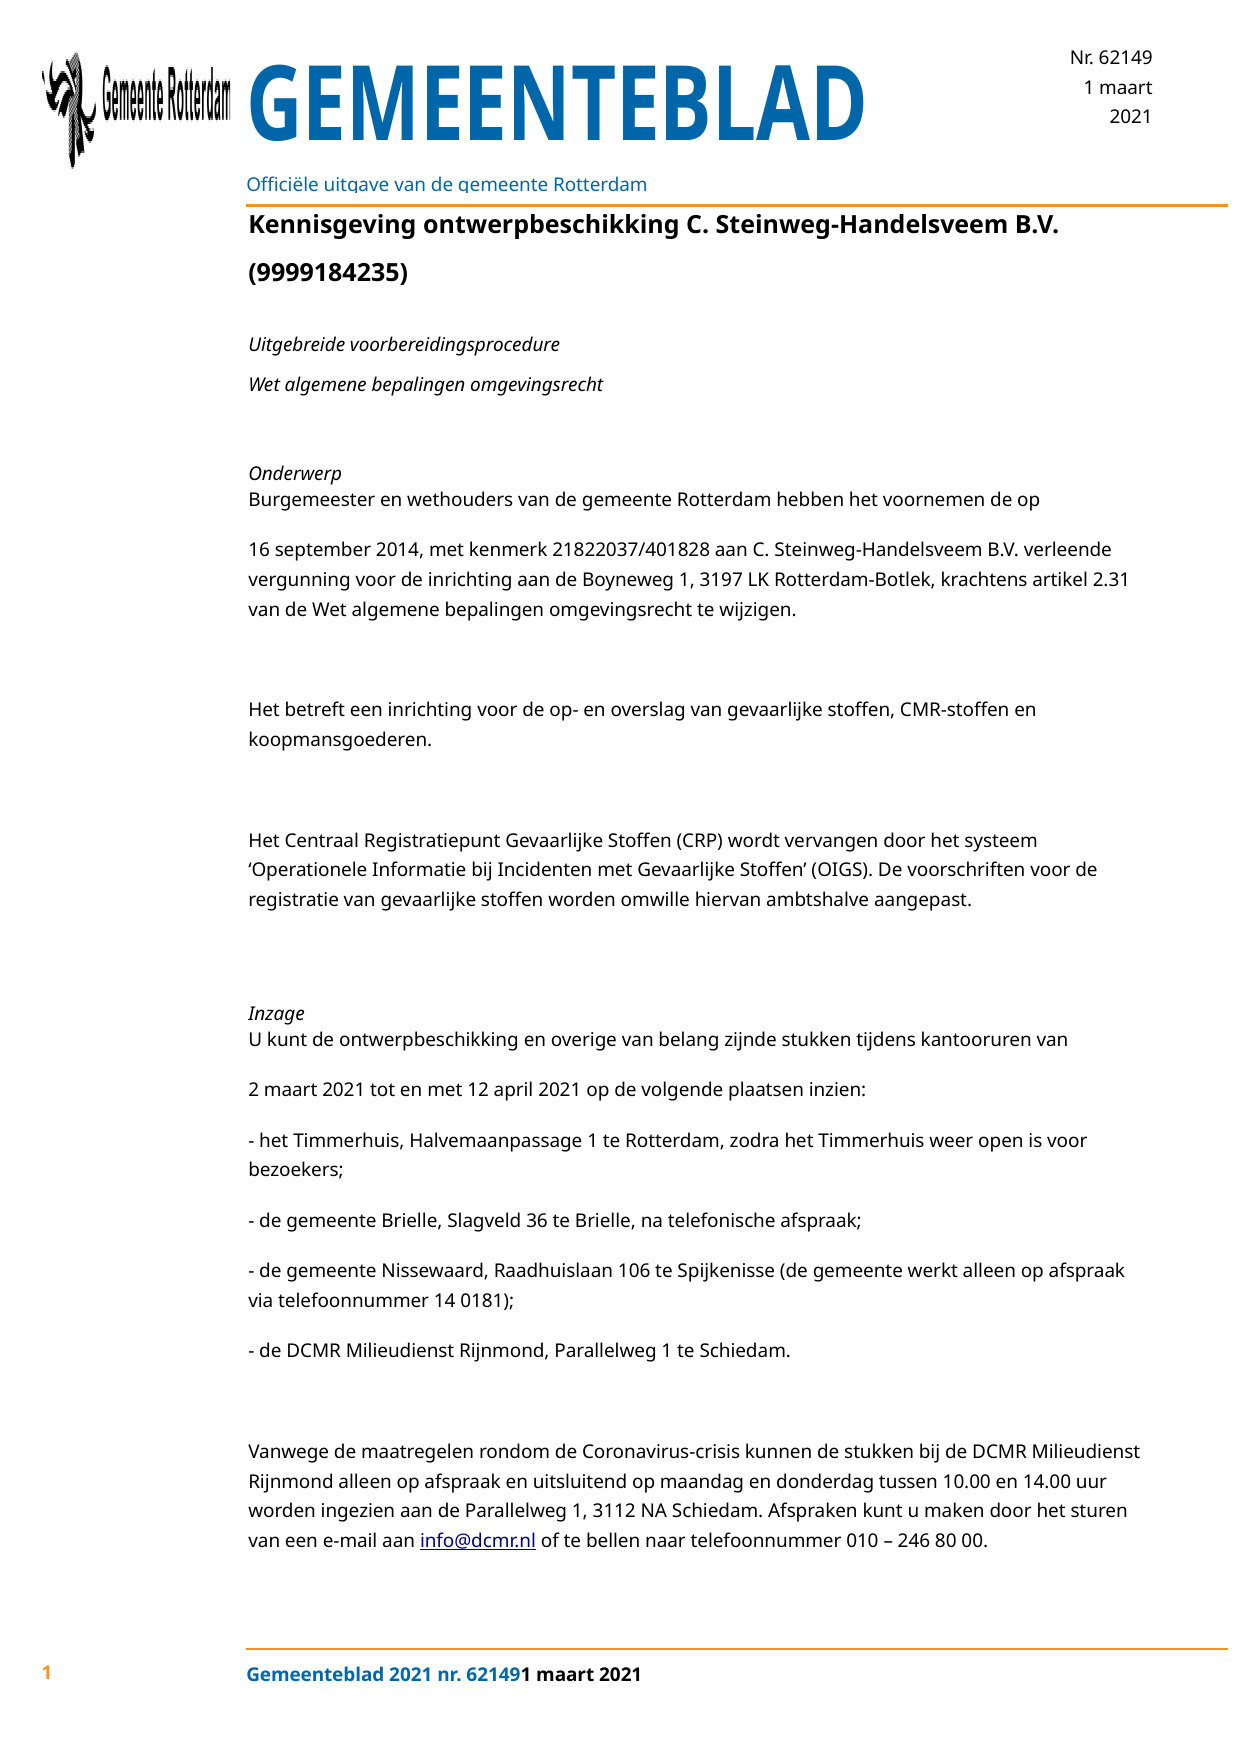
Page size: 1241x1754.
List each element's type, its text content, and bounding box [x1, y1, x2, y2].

text Kennisgeving ontwerpbeschikking C. Steinweg-Handelsveem B.V. (9999184235) [248, 207, 1152, 288]
text Het betreft een inrichting voor de op- en overslag van gevaarlijke stoffen, CMR-stoffen en koopmansgoederen. [248, 697, 1152, 752]
text Onderwerp [248, 460, 1152, 486]
text Vanwege de maatregelen rondom de Coronavirus-crisis kunnen de stukken bij de DCMR Milieudienst Rijnmond alleen op afspraak en uitsluitend op maandag en donderdag tussen 10.00 en 14.00 uur worden ingezien aan de Parallelweg 1, 3112 NA Schiedam. Afspraken kunt u maken door het sturen van een e-mail aan info@dcmr.nl of te bellen naar telefoonnummer 010 – 246 80 00. [248, 1438, 1152, 1553]
text Wet algemene bepalingen omgevingsrecht [248, 371, 1152, 396]
text - de gemeente Nissewaard, Raadhuislaan 106 te Spijkenisse (de gemeente werkt alleen op afspraak via telefoonnummer 14 0181); [248, 1257, 1152, 1313]
text 2 maart 2021 tot en met 12 april 2021 op de volgende plaatsen inzien: [248, 1077, 1152, 1102]
text Het Centraal Registratiepunt Gevaarlijke Stoffen (CRP) wordt vervangen door het systeem ‘Operationele Informatie bij Incidenten met Gevaarlijke Stoffen’ (OIGS). De voorschriften voor de registratie van gevaarlijke stoffen worden omwille hiervan ambtshalve aangepast. [248, 827, 1152, 912]
text 16 september 2014, met kenmerk 21822037/401828 aan C. Steinweg-Handelsveem B.V. verleende vergunning voor de inrichting aan de Boyneweg 1, 3197 LK Rotterdam-Botlek, krachtens artikel 2.31 van de Wet algemene bepalingen omgevingsrecht te wijzigen. [248, 537, 1152, 621]
text - de gemeente Brielle, Slagveld 36 te Brielle, na telefonische afspraak; [248, 1207, 1152, 1233]
text Burgemeester en wethouders van de gemeente Rotterdam hebben het voornemen de op [248, 486, 1152, 512]
text Inzage [248, 1001, 1152, 1026]
picture [41, 47, 231, 172]
text - de DCMR Milieudienst Rijnmond, Parallelweg 1 te Schiedam. [248, 1337, 1152, 1363]
text - het Timmerhuis, Halvemaanpassage 1 te Rotterdam, zodra het Timmerhuis weer open is voor bezoekers; [248, 1127, 1152, 1182]
text Uitgebreide voorbereidingsprocedure [248, 331, 1152, 357]
text U kunt de ontwerpbeschikking en overige van belang zijnde stukken tijdens kantooruren van [248, 1026, 1152, 1052]
